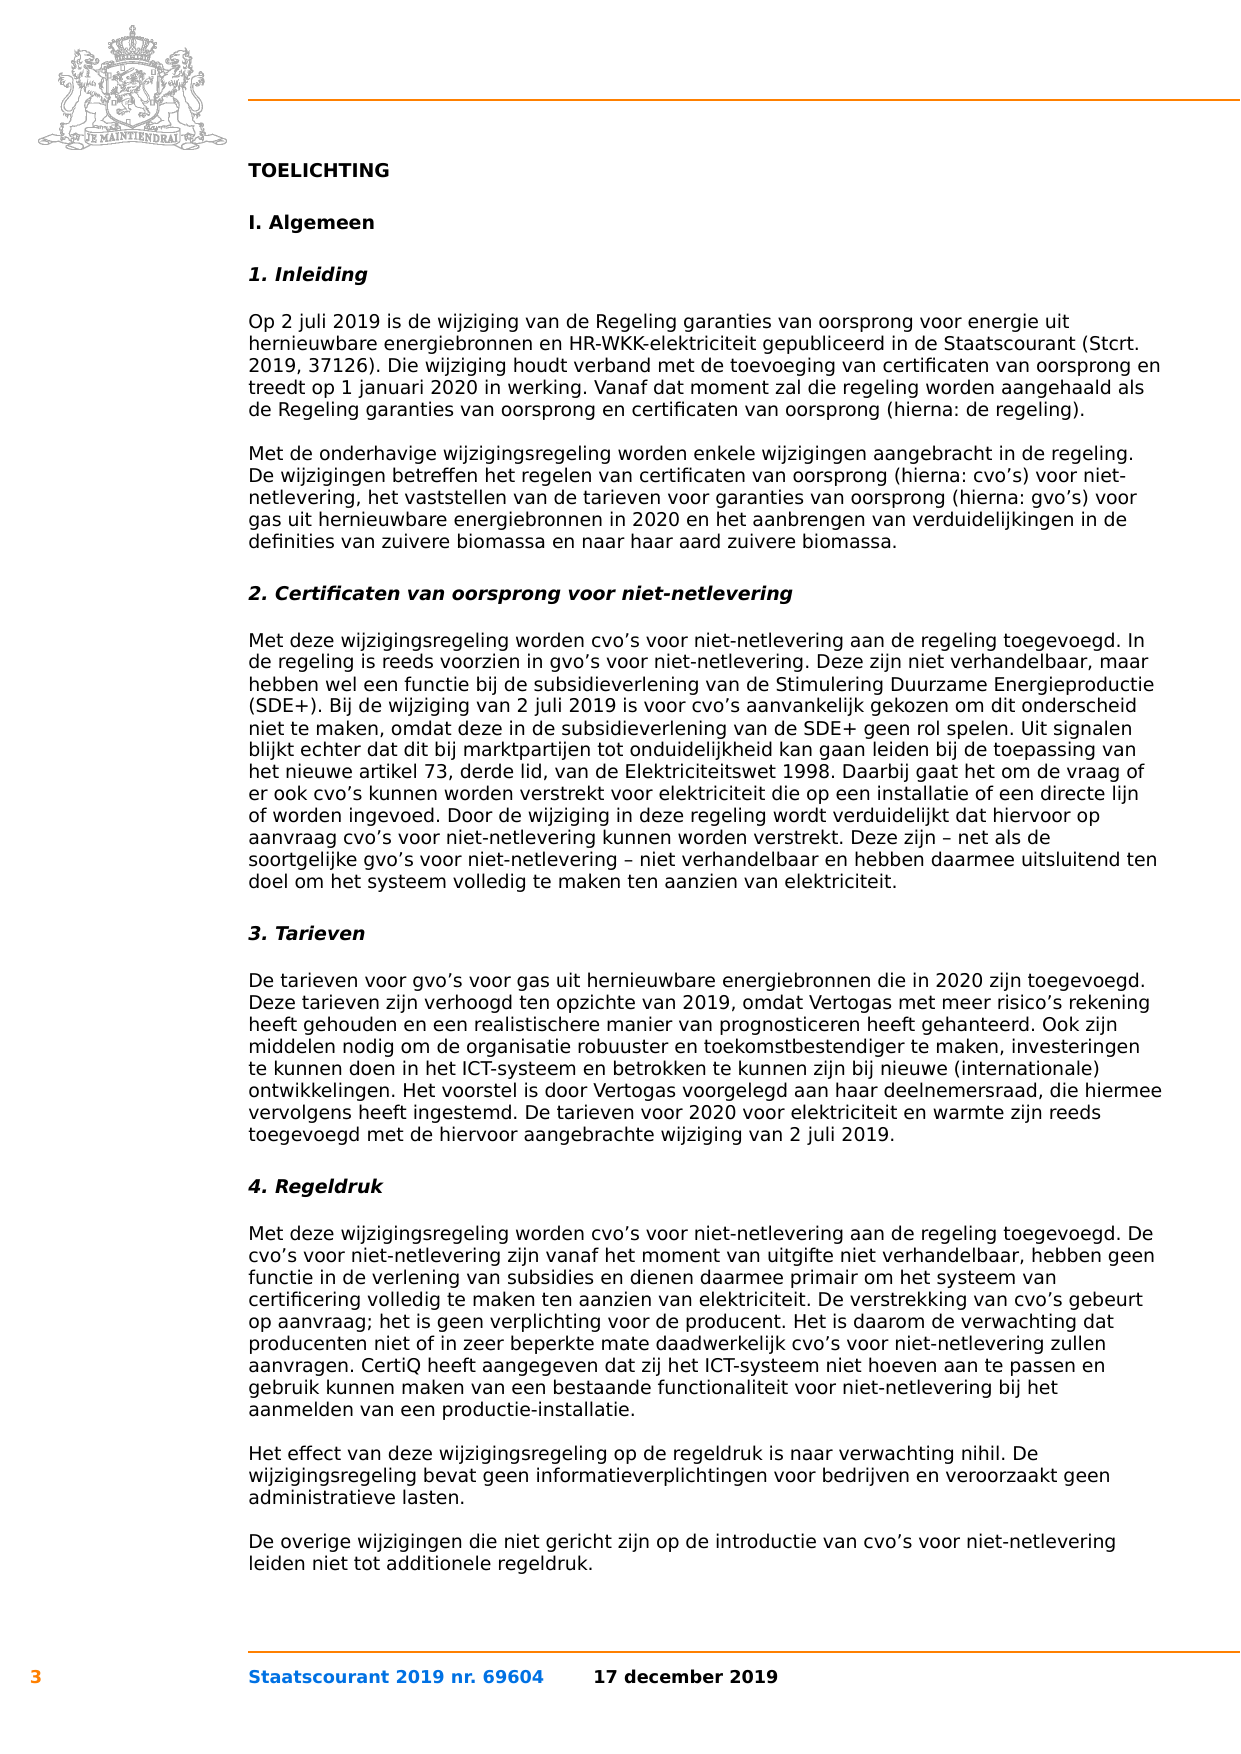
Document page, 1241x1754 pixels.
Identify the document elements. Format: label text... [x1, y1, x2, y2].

text Met deze wijzigingsregeling worden cvo’s voor niet-netlevering aan de regeling toegevoegd. De cvo’s voor niet-netlevering zijn vanaf het moment van uitgifte niet verhandelbaar, hebben geen functie in de verlening van subsidies en dienen daarmee primair om het systeem van certificering volledig te maken ten aanzien van elektriciteit. De verstrekking van cvo’s gebeurt op aanvraag; het is geen verplichting voor de producent. Het is daarom de verwachting dat producenten niet of in zeer beperkte mate daadwerkelijk cvo’s voor niet-netlevering zullen aanvragen. CertiQ heeft aangegeven dat zij het ICT-systeem niet hoeven aan te passen en gebruik kunnen maken van een bestaande functionaliteit voor niet-netlevering bij het aanmelden van een productie-installatie. [248, 1223, 1163, 1421]
picture [38, 25, 227, 150]
text Met deze wijzigingsregeling worden cvo’s voor niet-netlevering aan de regeling toegevoegd. In de regeling is reeds voorzien in gvo’s voor niet-netlevering. Deze zijn niet verhandelbaar, maar hebben wel een functie bij de subsidieverlening van de Stimulering Duurzame Energieproductie (SDE+). Bij de wijziging van 2 juli 2019 is voor cvo’s aanvankelijk gekozen om dit onderscheid niet te maken, omdat deze in de subsidieverlening van de SDE+ geen rol spelen. Uit signalen blijkt echter dat dit bij marktpartijen tot onduidelijkheid kan gaan leiden bij de toepassing van het nieuwe artikel 73, derde lid, van de Elektriciteitswet 1998. Daarbij gaat het om de vraag of er ook cvo’s kunnen worden verstrekt voor elektriciteit die op een installatie of een directe lijn of worden ingevoed. Door de wijziging in deze regeling wordt verduidelijkt dat hiervoor op aanvraag cvo’s voor niet-netlevering kunnen worden verstrekt. Deze zijn – net als de soortgelijke gvo’s voor niet-netlevering – niet verhandelbaar en hebben daarmee uitsluitend ten doel om het systeem volledig te maken ten aanzien van elektriciteit. [248, 629, 1163, 893]
subtitle 2. Certificaten van oorsprong voor niet-netlevering [248, 582, 1163, 604]
text Met de onderhavige wijzigingsregeling worden enkele wijzigingen aangebracht in de regeling. De wijzigingen betreffen het regelen van certificaten van oorsprong (hierna: cvo’s) voor niet-netlevering, het vaststellen van de tarieven voor garanties van oorsprong (hierna: gvo’s) voor gas uit hernieuwbare energiebronnen in 2020 en het aanbrengen van verduidelijkingen in de definities van zuivere biomassa en naar haar aard zuivere biomassa. [248, 443, 1163, 552]
subtitle 1. Inleiding [248, 264, 1163, 286]
subtitle 4. Regeldruk [248, 1176, 1163, 1198]
subtitle TOELICHTING [248, 160, 1163, 182]
text Op 2 juli 2019 is de wijziging van de Regeling garanties van oorsprong voor energie uit hernieuwbare energiebronnen en HR-WKK-elektriciteit gepubliceerd in de Staatscourant (Stcrt. 2019, 37126). Die wijziging houdt verband met de toevoeging van certificaten van oorsprong en treedt op 1 januari 2020 in werking. Vanaf dat moment zal die regeling worden aangehaald als de Regeling garanties van oorsprong en certificaten van oorsprong (hierna: de regeling). [248, 311, 1163, 421]
subtitle I. Algemeen [248, 212, 1163, 234]
subtitle 3. Tarieven [248, 923, 1163, 945]
text Het effect van deze wijzigingsregeling op de regeldruk is naar verwachting nihil. De wijzigingsregeling bevat geen informatieverplichtingen voor bedrijven en veroorzaakt geen administratieve lasten. [248, 1443, 1163, 1509]
text De tarieven voor gvo’s voor gas uit hernieuwbare energiebronnen die in 2020 zijn toegevoegd. Deze tarieven zijn verhoogd ten opzichte van 2019, omdat Vertogas met meer risico’s rekening heeft gehouden en een realistischere manier van prognosticeren heeft gehanteerd. Ook zijn middelen nodig om de organisatie robuuster en toekomstbestendiger te maken, investeringen te kunnen doen in het ICT-systeem en betrokken te kunnen zijn bij nieuwe (internationale) ontwikkelingen. Het voorstel is door Vertogas voorgelegd aan haar deelnemersraad, die hiermee vervolgens heeft ingestemd. De tarieven voor 2020 voor elektriciteit en warmte zijn reeds toegevoegd met de hiervoor aangebrachte wijziging van 2 juli 2019. [248, 970, 1163, 1146]
text De overige wijzigingen die niet gericht zijn op de introductie van cvo’s voor niet-netlevering leiden niet tot additionele regeldruk. [248, 1531, 1163, 1574]
